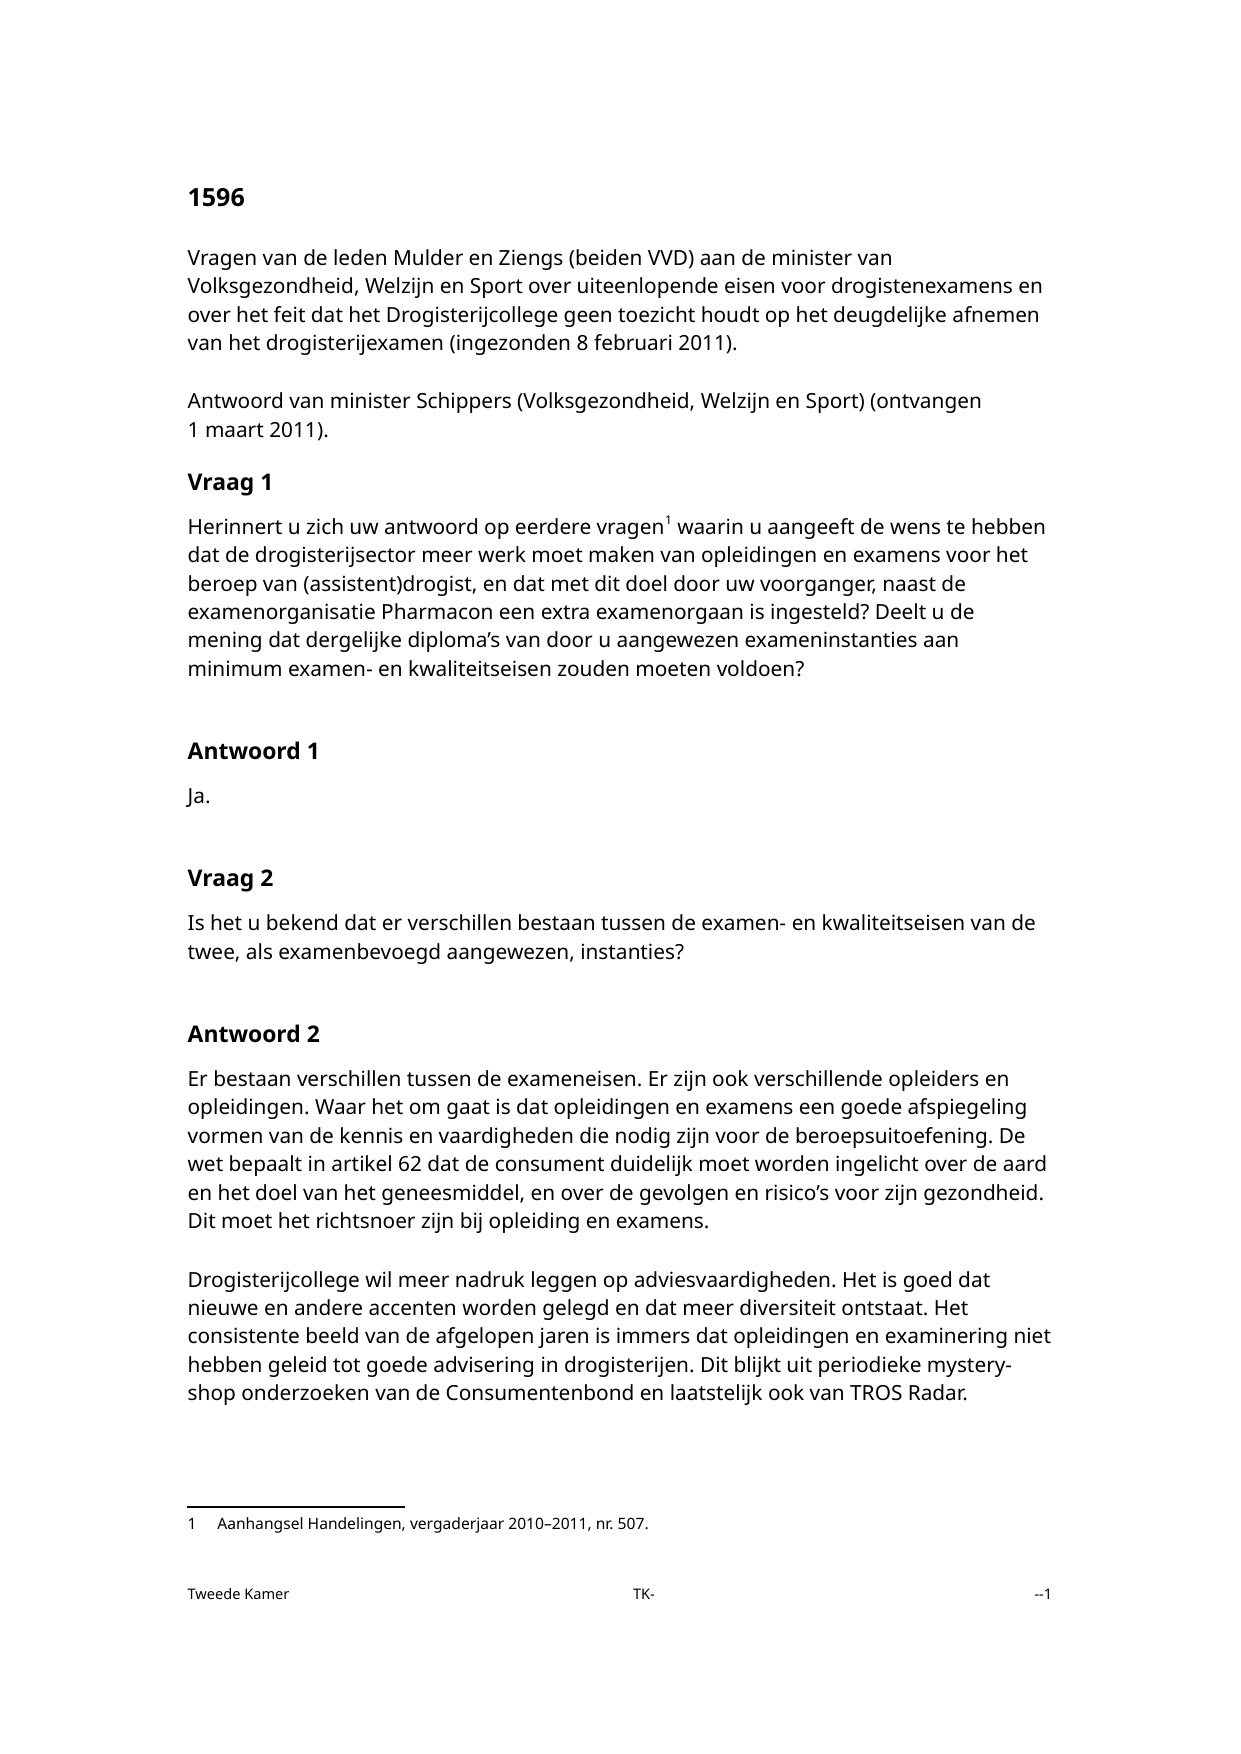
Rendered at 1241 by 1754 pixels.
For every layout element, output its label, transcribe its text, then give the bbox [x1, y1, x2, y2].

subtitle Antwoord 2 [187, 1018, 1053, 1049]
text 1596 [187, 179, 1053, 213]
text Ja. [187, 781, 1053, 810]
text Aanhangsel Handelingen, vergaderjaar 2010–2011, nr. 507. [187, 1506, 1053, 1534]
text Is het u bekend dat er verschillen bestaan tussen de examen- en kwaliteitseisen van de twee, als examenbevoegd aangewezen, instanties? [187, 908, 1053, 965]
text Vragen van de leden Mulder en Ziengs (beiden VVD) aan de minister van Volksgezondheid, Welzijn en Sport over uiteenlopende eisen voor drogistenexamens en over het feit dat het Drogisterijcollege geen toezicht houdt op het deugdelijke afnemen van het drogisterijexamen (ingezonden 8 februari 2011). [187, 243, 1053, 357]
text Herinnert u zich uw antwoord op eerdere vragen waarin u aangeeft de wens te hebben dat de drogisterijsector meer werk moet maken van opleidingen en examens voor het beroep van (assistent)drogist, en dat met dit doel door uw voorganger, naast de examenorganisatie Pharmacon een extra examenorgaan is ingesteld? Deelt u de mening dat dergelijke diploma’s van door u aangewezen exameninstanties aan minimum examen- en kwaliteitseisen zouden moeten voldoen? [187, 512, 1053, 682]
text Antwoord van minister Schippers (Volksgezondheid, Welzijn en Sport) (ontvangen 1 maart 2011). [187, 386, 1053, 443]
text Er bestaan verschillen tussen de exameneisen. Er zijn ook verschillende opleiders en opleidingen. Waar het om gaat is dat opleidingen en examens een goede afspiegeling vormen van de kennis en vaardigheden die nodig zijn voor de beroepsuitoefening. De wet bepaalt in artikel 62 dat de consument duidelijk moet worden ingelicht over de aard en het doel van het geneesmiddel, en over de gevolgen en risico’s voor zijn gezondheid. Dit moet het richtsnoer zijn bij opleiding en examens. [187, 1064, 1053, 1235]
subtitle Vraag 2 [187, 862, 1053, 893]
text Drogisterijcollege wil meer nadruk leggen op adviesvaardigheden. Het is goed dat nieuwe en andere accenten worden gelegd en dat meer diversiteit ontstaat. Het consistente beeld van de afgelopen jaren is immers dat opleidingen en examinering niet hebben geleid tot goede advisering in drogisterijen. Dit blijkt uit periodieke mystery-shop onderzoeken van de Consumentenbond en laatstelijk ook van TROS Radar. [187, 1265, 1053, 1407]
subtitle Vraag 1 [187, 466, 1053, 497]
subtitle Antwoord 1 [187, 735, 1053, 766]
